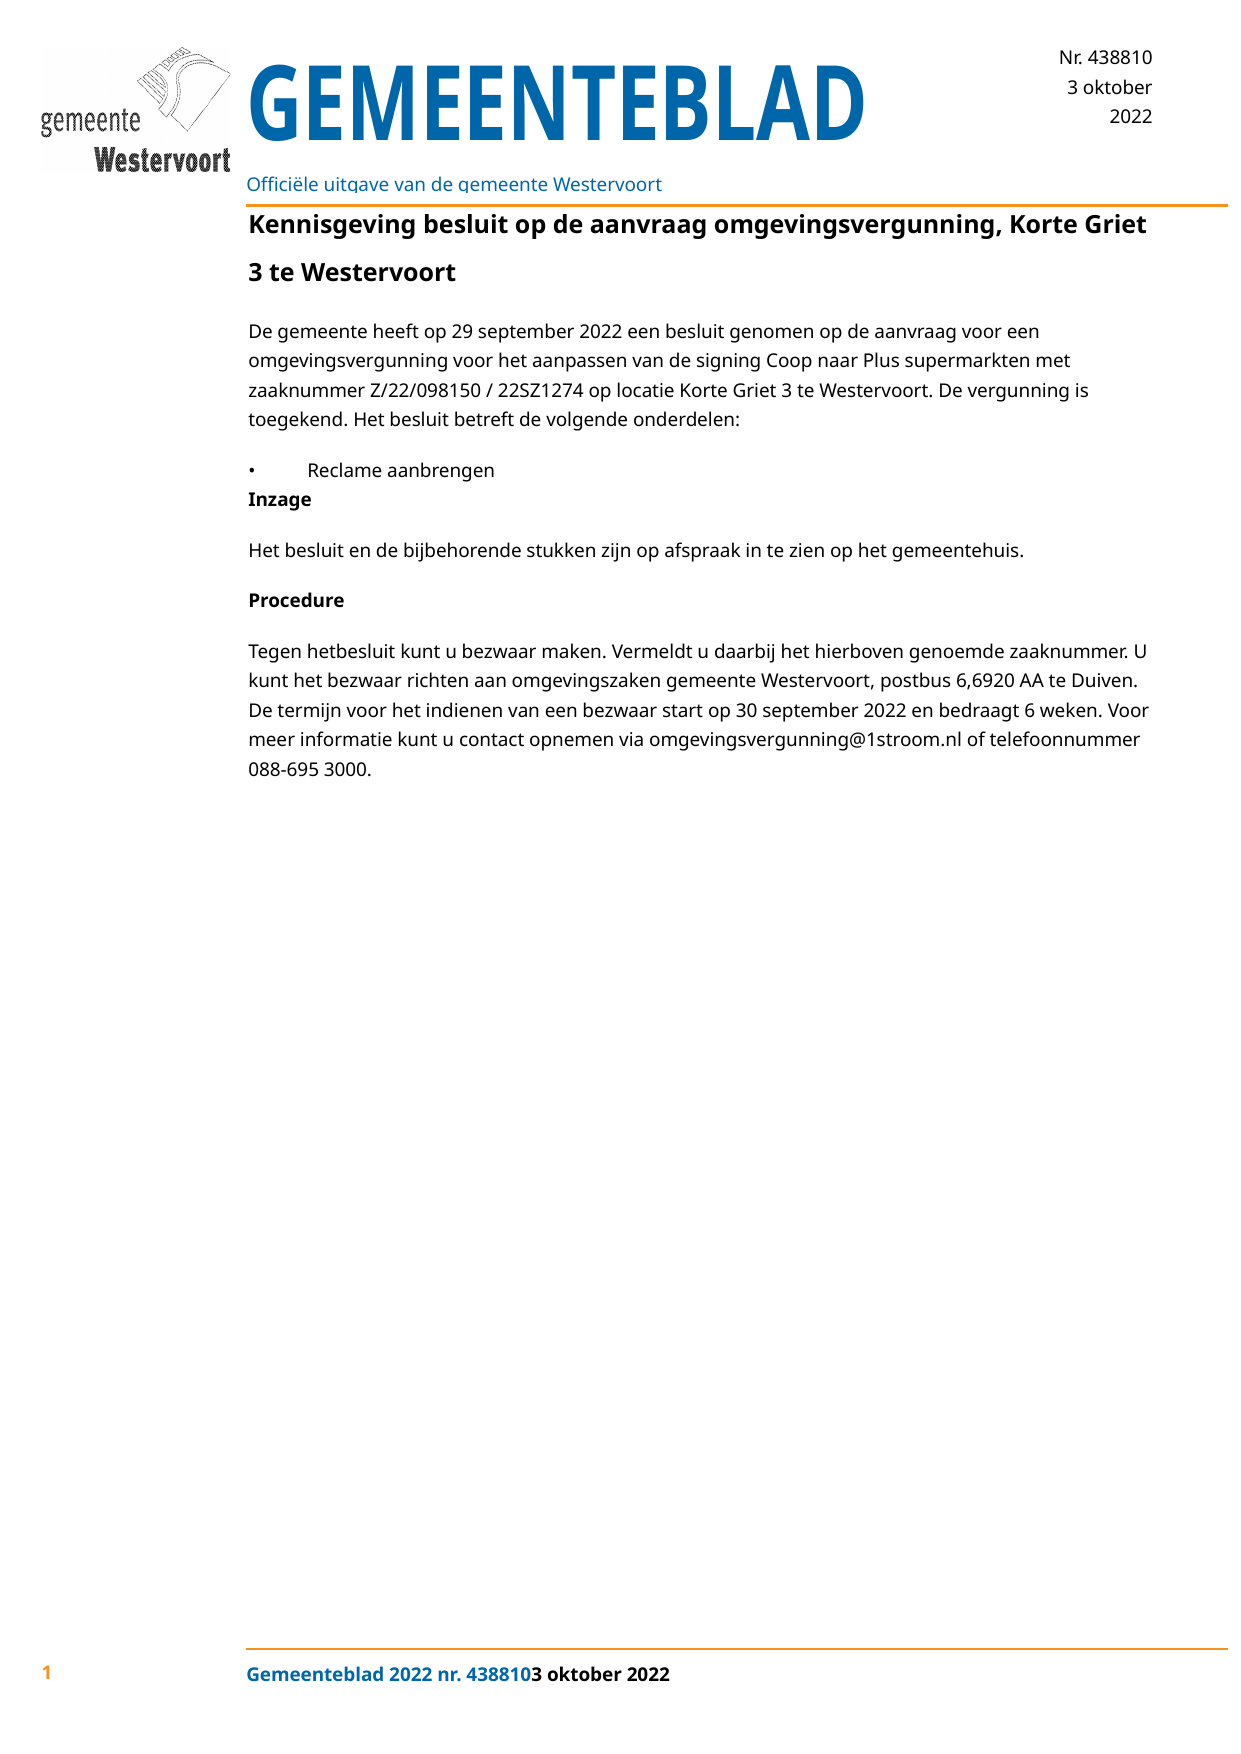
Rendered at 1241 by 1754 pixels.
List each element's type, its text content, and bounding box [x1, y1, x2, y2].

list Reclame aanbrengen [248, 457, 1152, 483]
text De gemeente heeft op 29 september 2022 een besluit genomen op de aanvraag voor een omgevingsvergunning voor het aanpassen van de signing Coop naar Plus supermarkten met zaaknummer Z/22/098150 / 22SZ1274 op locatie Korte Griet 3 te Westervoort. De vergunning is toegekend. Het besluit betreft de volgende onderdelen: [248, 318, 1152, 432]
text Het besluit en de bijbehorende stukken zijn op afspraak in te zien op het gemeentehuis. [248, 537, 1152, 563]
picture [41, 47, 231, 172]
text Kennisgeving besluit op de aanvraag omgevingsvergunning, Korte Griet 3 te Westervoort [248, 207, 1152, 288]
text Inzage [248, 487, 1152, 512]
text Tegen hetbesluit kunt u bezwaar maken. Vermeldt u daarbij het hierboven genoemde zaaknummer. U kunt het bezwaar richten aan omgevingszaken gemeente Westervoort, postbus 6,6920 AA te Duiven. De termijn voor het indienen van een bezwaar start op 30 september 2022 en bedraagt 6 weken. Voor meer informatie kunt u contact opnemen via omgevingsvergunning@1stroom.nl of telefoonnummer 088-695 3000. [248, 638, 1152, 782]
text Procedure [248, 587, 1152, 613]
